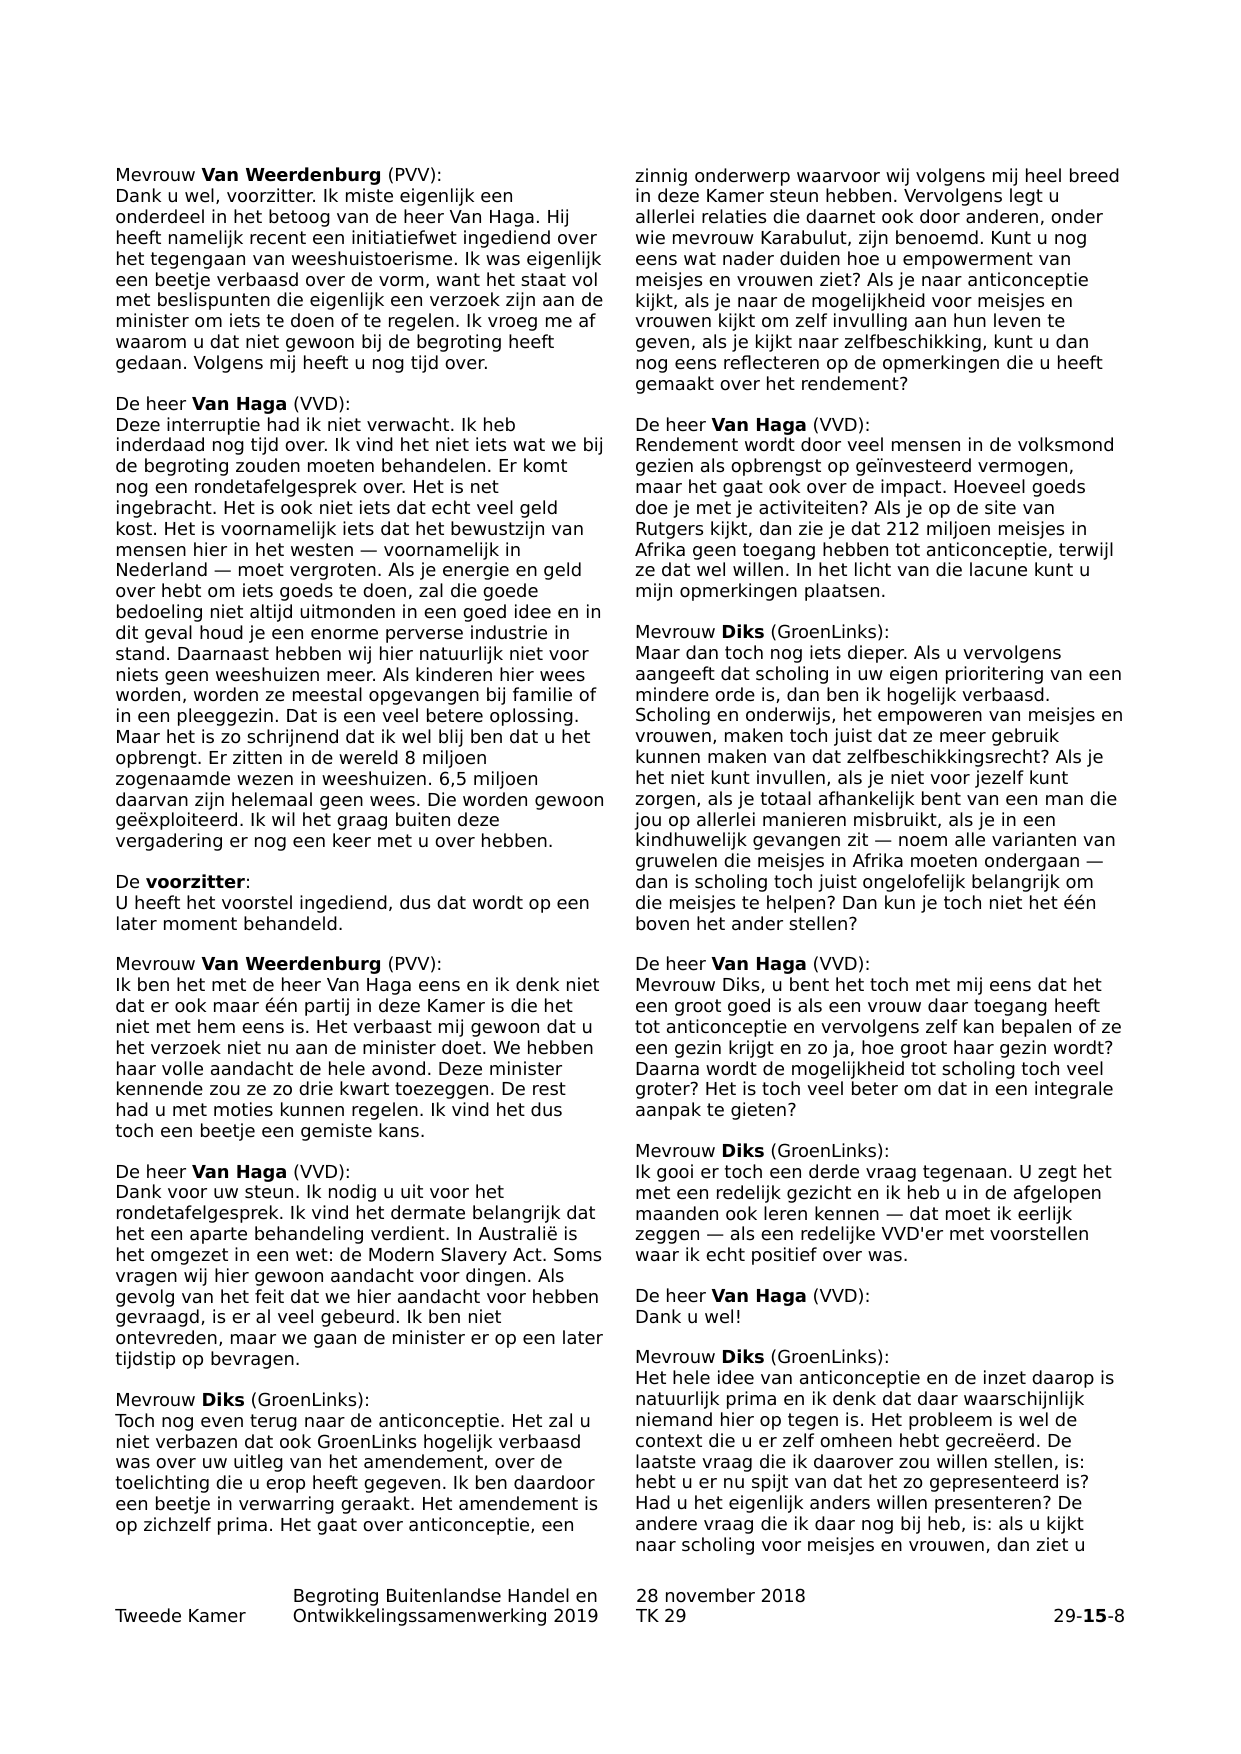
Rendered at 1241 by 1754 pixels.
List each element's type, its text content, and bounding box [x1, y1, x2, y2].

text Dank u wel, voorzitter. Ik miste eigenlijk een onderdeel in het betoog van de heer Van Haga. Hij heeft namelijk recent een initiatiefwet ingediend over het tegengaan van weeshuistoerisme. Ik was eigenlijk een beetje verbaasd over de vorm, want het staat vol met beslispunten die eigenlijk een verzoek zijn aan de minister om iets te doen of te regelen. Ik vroeg me af waarom u dat niet gewoon bij de begroting heeft gedaan. Volgens mij heeft u nog tijd over. [115, 186, 605, 373]
text De heer Van Haga (VVD): [115, 393, 605, 414]
text Mevrouw Diks (GroenLinks): [115, 1390, 605, 1411]
text zinnig onderwerp waarvoor wij volgens mij heel breed in deze Kamer steun hebben. Vervolgens legt u allerlei relaties die daarnet ook door anderen, onder wie mevrouw Karabulut, zijn benoemd. Kunt u nog eens wat nader duiden hoe u empowerment van meisjes en vrouwen ziet? Als je naar anticonceptie kijkt, als je naar de mogelijkheid voor meisjes en vrouwen kijkt om zelf invulling aan hun leven te geven, als je kijkt naar zelfbeschikking, kunt u dan nog eens reflecteren op de opmerkingen die u heeft gemaakt over het rendement? [635, 165, 1125, 394]
text Mevrouw Diks, u bent het toch met mij eens dat het een groot goed is als een vrouw daar toegang heeft tot anticonceptie en vervolgens zelf kan bepalen of ze een gezin krijgt en zo ja, hoe groot haar gezin wordt? Daarna wordt de mogelijkheid tot scholing toch veel groter? Het is toch veel beter om dat in een integrale aanpak te gieten? [635, 975, 1125, 1121]
text Mevrouw Diks (GroenLinks): [635, 1347, 1125, 1368]
text Ik gooi er toch een derde vraag tegenaan. U zegt het met een redelijk gezicht en ik heb u in de afgelopen maanden ook leren kennen — dat moet ik eerlijk zeggen — als een redelijke VVD'er met voorstellen waar ik echt positief over was. [635, 1162, 1125, 1266]
text Dank u wel! [635, 1306, 1125, 1327]
text Dank voor uw steun. Ik nodig u uit voor het rondetafelgesprek. Ik vind het dermate belangrijk dat het een aparte behandeling verdient. In Australië is het omgezet in een wet: de Modern Slavery Act. Soms vragen wij hier gewoon aandacht voor dingen. Als gevolg van het feit dat we hier aandacht voor hebben gevraagd, is er al veel gebeurd. Ik ben niet ontevreden, maar we gaan de minister er op een later tijdstip op bevragen. [115, 1182, 605, 1370]
text De heer Van Haga (VVD): [635, 1286, 1125, 1306]
text De voorzitter: [115, 872, 605, 892]
text U heeft het voorstel ingediend, dus dat wordt op een later moment behandeld. [115, 892, 605, 934]
text Toch nog even terug naar de anticonceptie. Het zal u niet verbazen dat ook GroenLinks hogelijk verbaasd was over uw uitleg van het amendement, over de toelichting die u erop heeft gegeven. Ik ben daardoor een beetje in verwarring geraakt. Het amendement is op zichzelf prima. Het gaat over anticonceptie, een [115, 1411, 605, 1536]
text Ik ben het met de heer Van Haga eens en ik denk niet dat er ook maar één partij in deze Kamer is die het niet met hem eens is. Het verbaast mij gewoon dat u het verzoek niet nu aan de minister doet. We hebben haar volle aandacht de hele avond. Deze minister kennende zou ze zo drie kwart toezeggen. De rest had u met moties kunnen regelen. Ik vind het dus toch een beetje een gemiste kans. [115, 975, 605, 1142]
text Het hele idee van anticonceptie en de inzet daarop is natuurlijk prima en ik denk dat daar waarschijnlijk niemand hier op tegen is. Het probleem is wel de context die u er zelf omheen hebt gecreëerd. De laatste vraag die ik daarover zou willen stellen, is: hebt u er nu spijt van dat het zo gepresenteerd is? Had u het eigenlijk anders willen presenteren? De andere vraag die ik daar nog bij heb, is: als u kijkt naar scholing voor meisjes en vrouwen, dan ziet u [635, 1368, 1125, 1556]
text Mevrouw Diks (GroenLinks): [635, 622, 1125, 643]
text Mevrouw Van Weerdenburg (PVV): [115, 954, 605, 975]
text Rendement wordt door veel mensen in de volksmond gezien als opbrengst op geïnvesteerd vermogen, maar het gaat ook over de impact. Hoeveel goeds doe je met je activiteiten? Als je op de site van Rutgers kijkt, dan zie je dat 212 miljoen meisjes in Afrika geen toegang hebben tot anticonceptie, terwijl ze dat wel willen. In het licht van die lacune kunt u mijn opmerkingen plaatsen. [635, 435, 1125, 602]
text De heer Van Haga (VVD): [115, 1162, 605, 1182]
text Mevrouw Diks (GroenLinks): [635, 1141, 1125, 1162]
text Maar dan toch nog iets dieper. Als u vervolgens aangeeft dat scholing in uw eigen prioritering van een mindere orde is, dan ben ik hogelijk verbaasd. Scholing en onderwijs, het empoweren van meisjes en vrouwen, maken toch juist dat ze meer gebruik kunnen maken van dat zelfbeschikkingsrecht? Als je het niet kunt invullen, als je niet voor jezelf kunt zorgen, als je totaal afhankelijk bent van een man die jou op allerlei manieren misbruikt, als je in een kindhuwelijk gevangen zit — noem alle varianten van gruwelen die meisjes in Afrika moeten ondergaan — dan is scholing toch juist ongelofelijk belangrijk om die meisjes te helpen? Dan kun je toch niet het één boven het ander stellen? [635, 643, 1125, 934]
text De heer Van Haga (VVD): [635, 414, 1125, 435]
text Deze interruptie had ik niet verwacht. Ik heb inderdaad nog tijd over. Ik vind het niet iets wat we bij de begroting zouden moeten behandelen. Er komt nog een rondetafelgesprek over. Het is net ingebracht. Het is ook niet iets dat echt veel geld kost. Het is voornamelijk iets dat het bewustzijn van mensen hier in het westen — voornamelijk in Nederland — moet vergroten. Als je energie en geld over hebt om iets goeds te doen, zal die goede bedoeling niet altijd uitmonden in een goed idee en in dit geval houd je een enorme perverse industrie in stand. Daarnaast hebben wij hier natuurlijk niet voor niets geen weeshuizen meer. Als kinderen hier wees worden, worden ze meestal opgevangen bij familie of in een pleeggezin. Dat is een veel betere oplossing. Maar het is zo schrijnend dat ik wel blij ben dat u het opbrengt. Er zitten in de wereld 8 miljoen zogenaamde wezen in weeshuizen. 6,5 miljoen daarvan zijn helemaal geen wees. Die worden gewoon geëxploiteerd. Ik wil het graag buiten deze vergadering er nog een keer met u over hebben. [115, 414, 605, 852]
text Mevrouw Van Weerdenburg (PVV): [115, 165, 605, 186]
text De heer Van Haga (VVD): [635, 954, 1125, 975]
